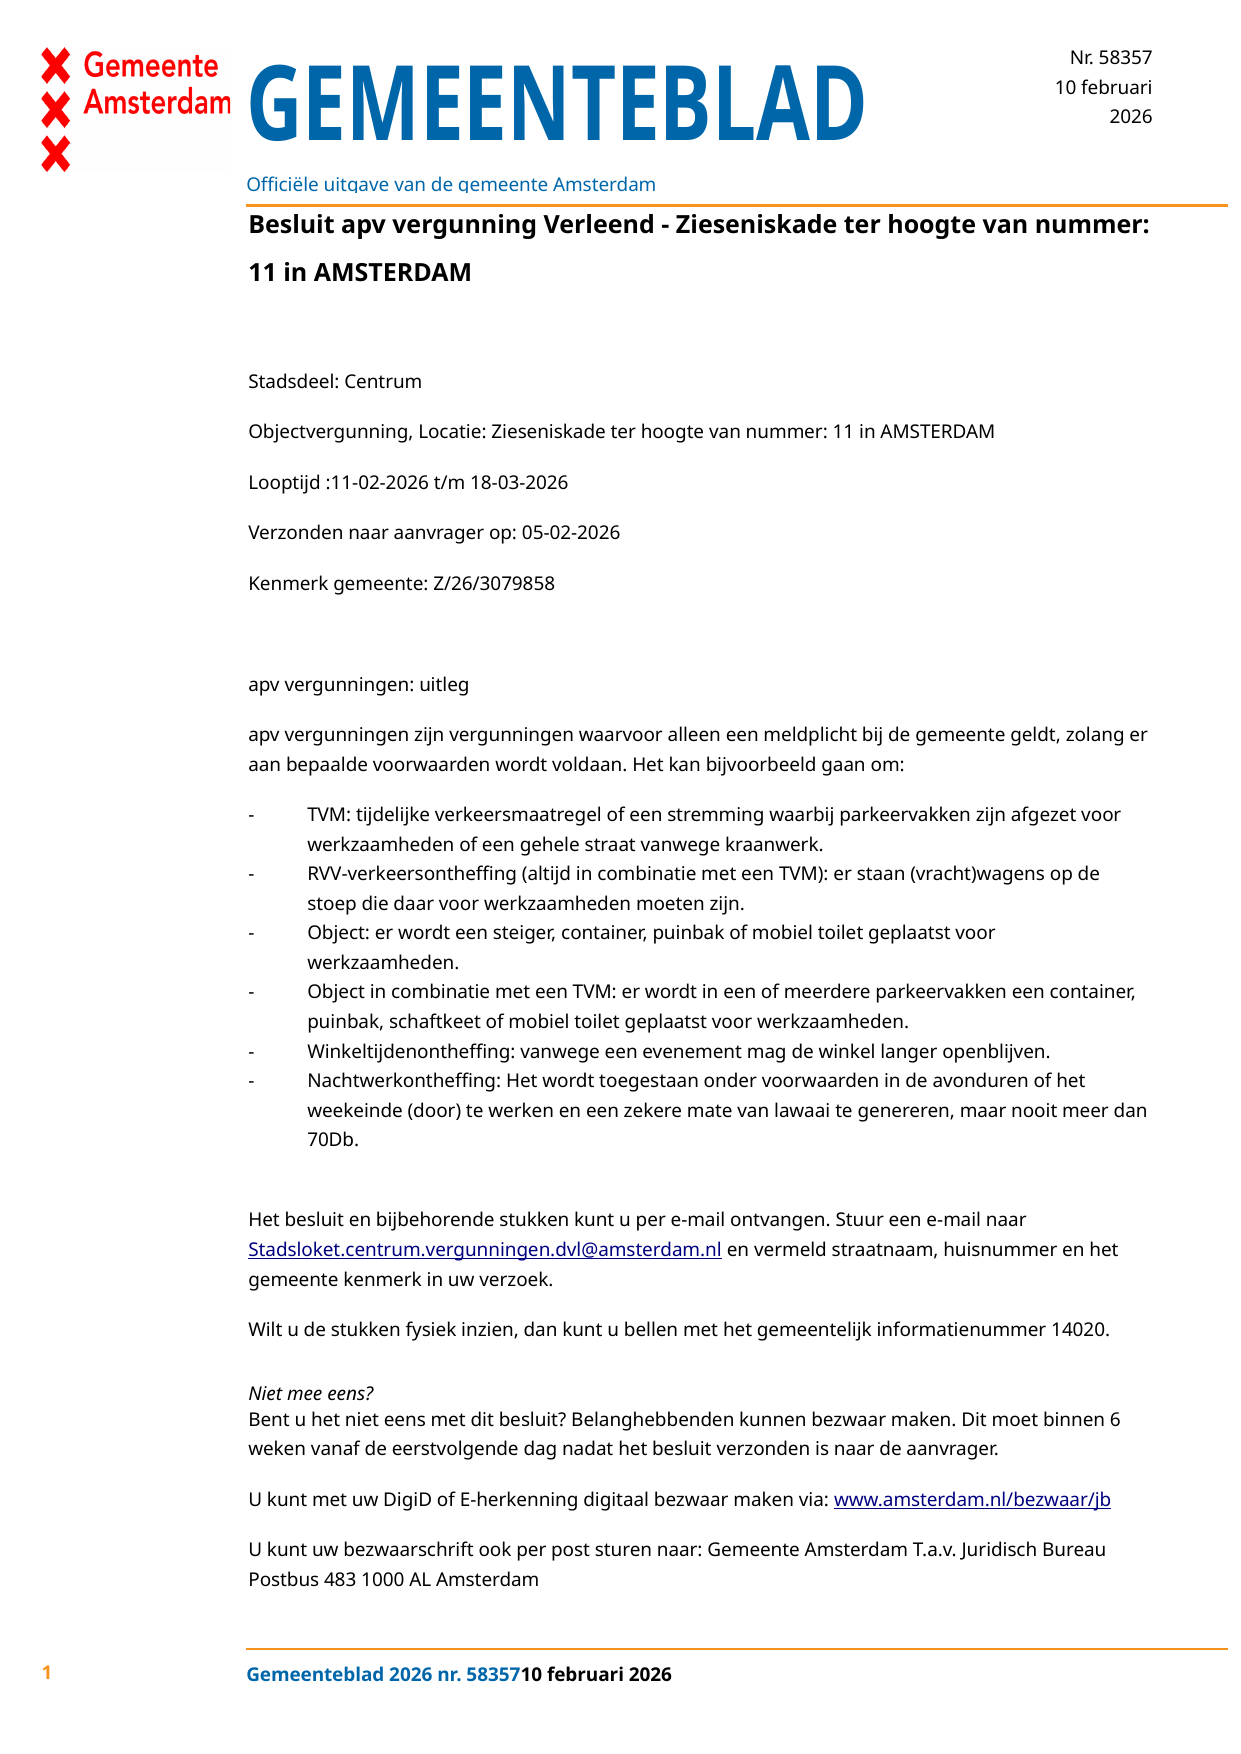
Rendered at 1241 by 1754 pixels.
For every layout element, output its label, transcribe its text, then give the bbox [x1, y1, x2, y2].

text apv vergunningen: uitleg [248, 671, 1152, 697]
list Object: er wordt een steiger, container, puinbak of mobiel toilet geplaatst voor werkzaamheden. [248, 919, 1152, 975]
list TVM: tijdelijke verkeersmaatregel of een stremming waarbij parkeervakken zijn afgezet voor werkzaamheden of een gehele straat vanwege kraanwerk. [248, 801, 1152, 857]
text Niet mee eens? [248, 1380, 1152, 1406]
text Objectvergunning, Locatie: Zieseniskade ter hoogte van nummer: 11 in AMSTERDAM [248, 419, 1152, 444]
text Bent u het niet eens met dit besluit? Belanghebbenden kunnen bezwaar maken. Dit moet binnen 6 weken vanaf de eerstvolgende dag nadat het besluit verzonden is naar de aanvrager. [248, 1406, 1152, 1461]
text Looptijd :11-02-2026 t/m 18-03-2026 [248, 469, 1152, 495]
text apv vergunningen zijn vergunningen waarvoor alleen een meldplicht bij de gemeente geldt, zolang er aan bepaalde voorwaarden wordt voldaan. Het kan bijvoorbeeld gaan om: [248, 721, 1152, 777]
picture [41, 47, 231, 172]
list Winkeltijdenontheffing: vanwege een evenement mag de winkel langer openblijven. [248, 1038, 1152, 1064]
text Verzonden naar aanvrager op: 05-02-2026 [248, 519, 1152, 545]
text Kenmerk gemeente: Z/26/3079858 [248, 570, 1152, 596]
list Nachtwerkontheffing: Het wordt toegestaan onder voorwaarden in de avonduren of het weekeinde (door) te werken en een zekere mate van lawaai te genereren, maar nooit meer dan 70Db. [248, 1067, 1152, 1152]
text U kunt uw bezwaarschrift ook per post sturen naar: Gemeente Amsterdam T.a.v. Juridisch Bureau Postbus 483 1000 AL Amsterdam [248, 1536, 1152, 1592]
text Het besluit en bijbehorende stukken kunt u per e-mail ontvangen. Stuur een e-mail naar Stadsloket.centrum.vergunningen.dvl@amsterdam.nl en vermeld straatnaam, huisnummer en het gemeente kenmerk in uw verzoek. [248, 1207, 1152, 1292]
list Object in combinatie met een TVM: er wordt in een of meerdere parkeervakken een container, puinbak, schaftkeet of mobiel toilet geplaatst voor werkzaamheden. [248, 979, 1152, 1034]
text Wilt u de stukken fysiek inzien, dan kunt u bellen met het gemeentelijk informatienummer 14020. [248, 1316, 1152, 1342]
text U kunt met uw DigiD of E-herkenning digitaal bezwaar maken via: www.amsterdam.nl/bezwaar/jb [248, 1486, 1152, 1512]
text Stadsdeel: Centrum [248, 368, 1152, 394]
list RVV-verkeersontheffing (altijd in combinatie met een TVM): er staan (vracht)wagens op de stoep die daar voor werkzaamheden moeten zijn. [248, 860, 1152, 916]
text Besluit apv vergunning Verleend - Zieseniskade ter hoogte van nummer: 11 in AMSTERDAM [248, 207, 1152, 288]
